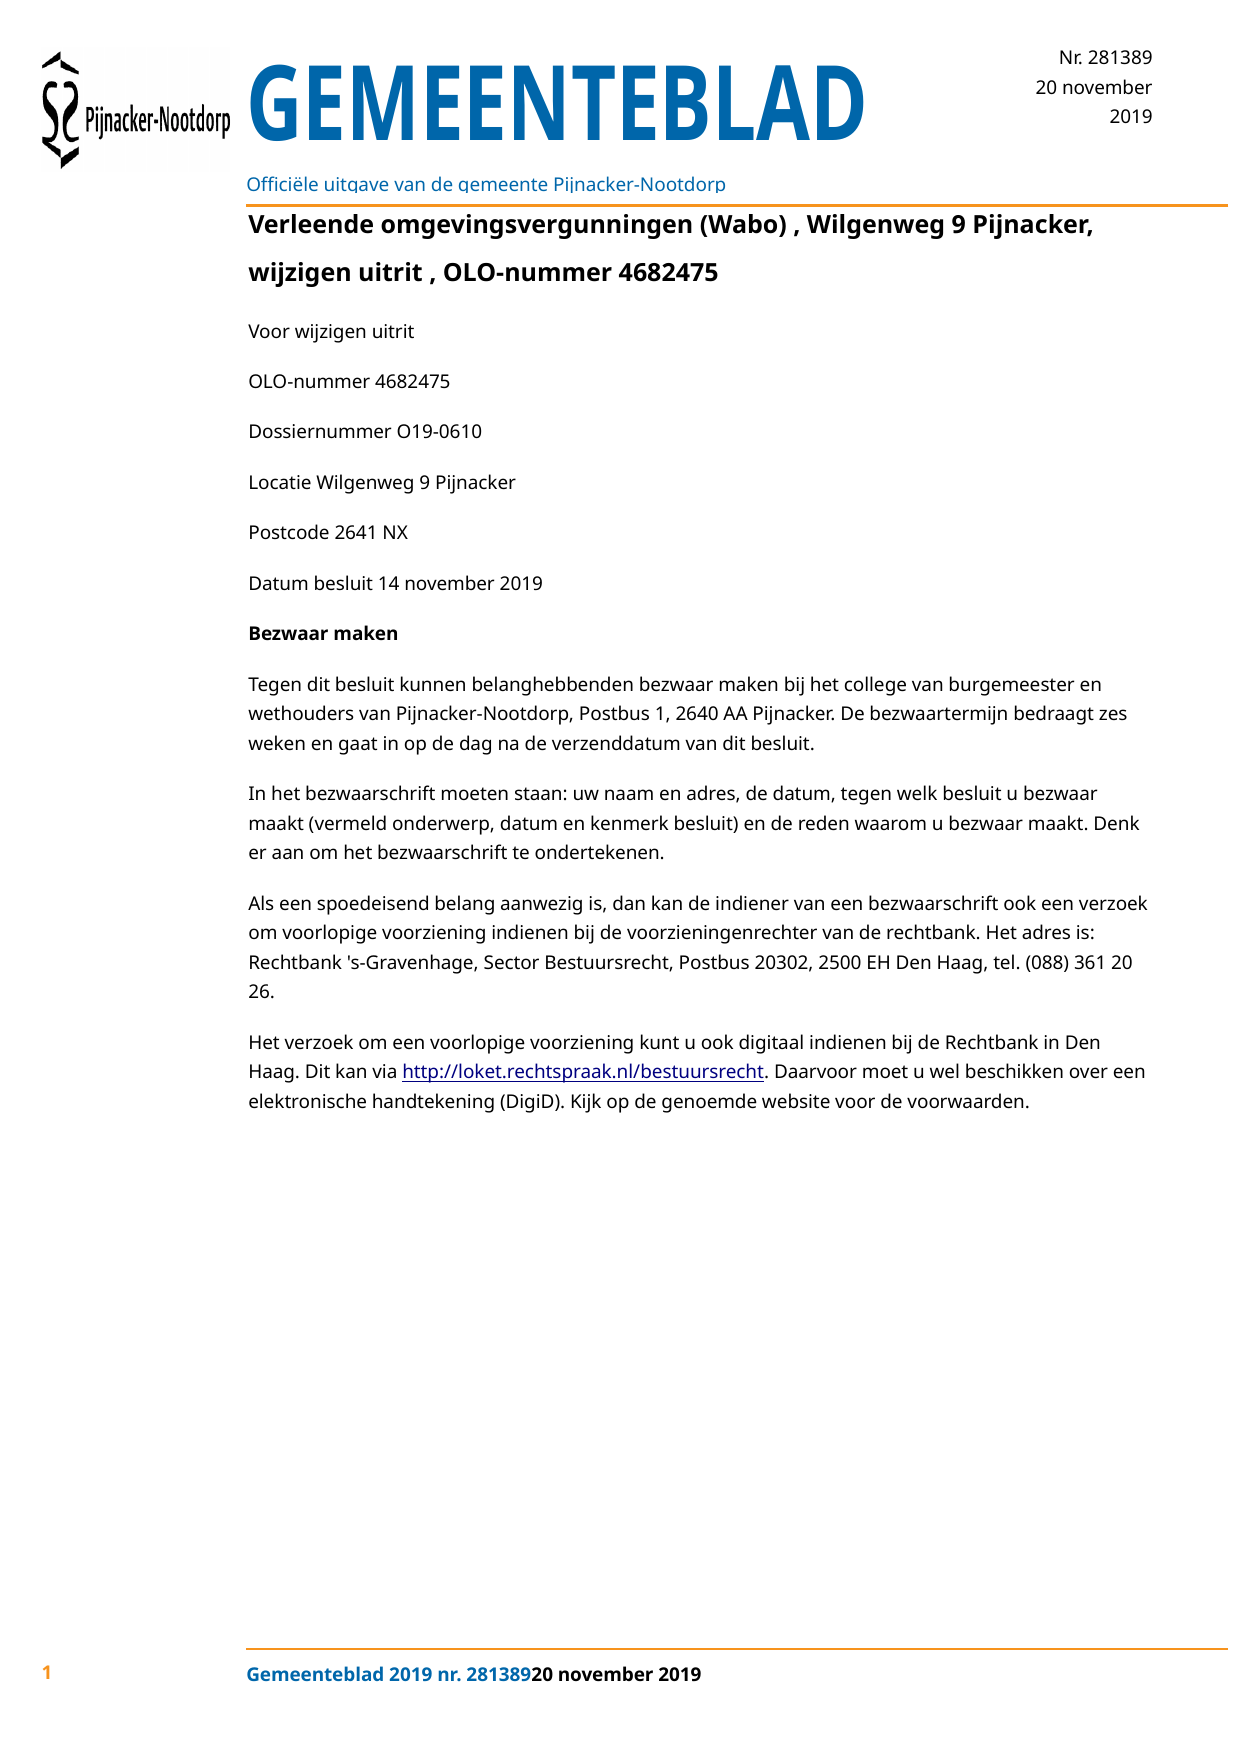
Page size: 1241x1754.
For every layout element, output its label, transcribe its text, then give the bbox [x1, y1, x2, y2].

text Tegen dit besluit kunnen belanghebbenden bezwaar maken bij het college van burgemeester en wethouders van Pijnacker-Nootdorp, Postbus 1, 2640 AA Pijnacker. De bezwaartermijn bedraagt zes weken en gaat in op de dag na de verzenddatum van dit besluit. [248, 671, 1152, 756]
text Datum besluit 14 november 2019 [248, 570, 1152, 596]
text Postcode 2641 NX [248, 519, 1152, 545]
picture [41, 47, 231, 172]
text Voor wijzigen uitrit [248, 318, 1152, 344]
text Als een spoedeisend belang aanwezig is, dan kan de indiener van een bezwaarschrift ook een verzoek om voorlopige voorziening indienen bij de voorzieningenrechter van de rechtbank. Het adres is: Rechtbank 's-Gravenhage, Sector Bestuursrecht, Postbus 20302, 2500 EH Den Haag, tel. (088) 361 20 26. [248, 890, 1152, 1004]
text Verleende omgevingsvergunningen (Wabo) , Wilgenweg 9 Pijnacker, wijzigen uitrit , OLO-nummer 4682475 [248, 207, 1152, 288]
text Het verzoek om een voorlopige voorziening kunt u ook digitaal indienen bij de Rechtbank in Den Haag. Dit kan via http://loket.rechtspraak.nl/bestuursrecht. Daarvoor moet u wel beschikken over een elektronische handtekening (DigiD). Kijk op de genoemde website voor de voorwaarden. [248, 1029, 1152, 1114]
text Dossiernummer O19-0610 [248, 419, 1152, 444]
text Bezwaar maken [248, 620, 1152, 646]
text OLO-nummer 4682475 [248, 368, 1152, 394]
text In het bezwaarschrift moeten staan: uw naam en adres, de datum, tegen welk besluit u bezwaar maakt (vermeld onderwerp, datum en kenmerk besluit) en de reden waarom u bezwaar maakt. Denk er aan om het bezwaarschrift te ondertekenen. [248, 780, 1152, 865]
text Locatie Wilgenweg 9 Pijnacker [248, 469, 1152, 495]
